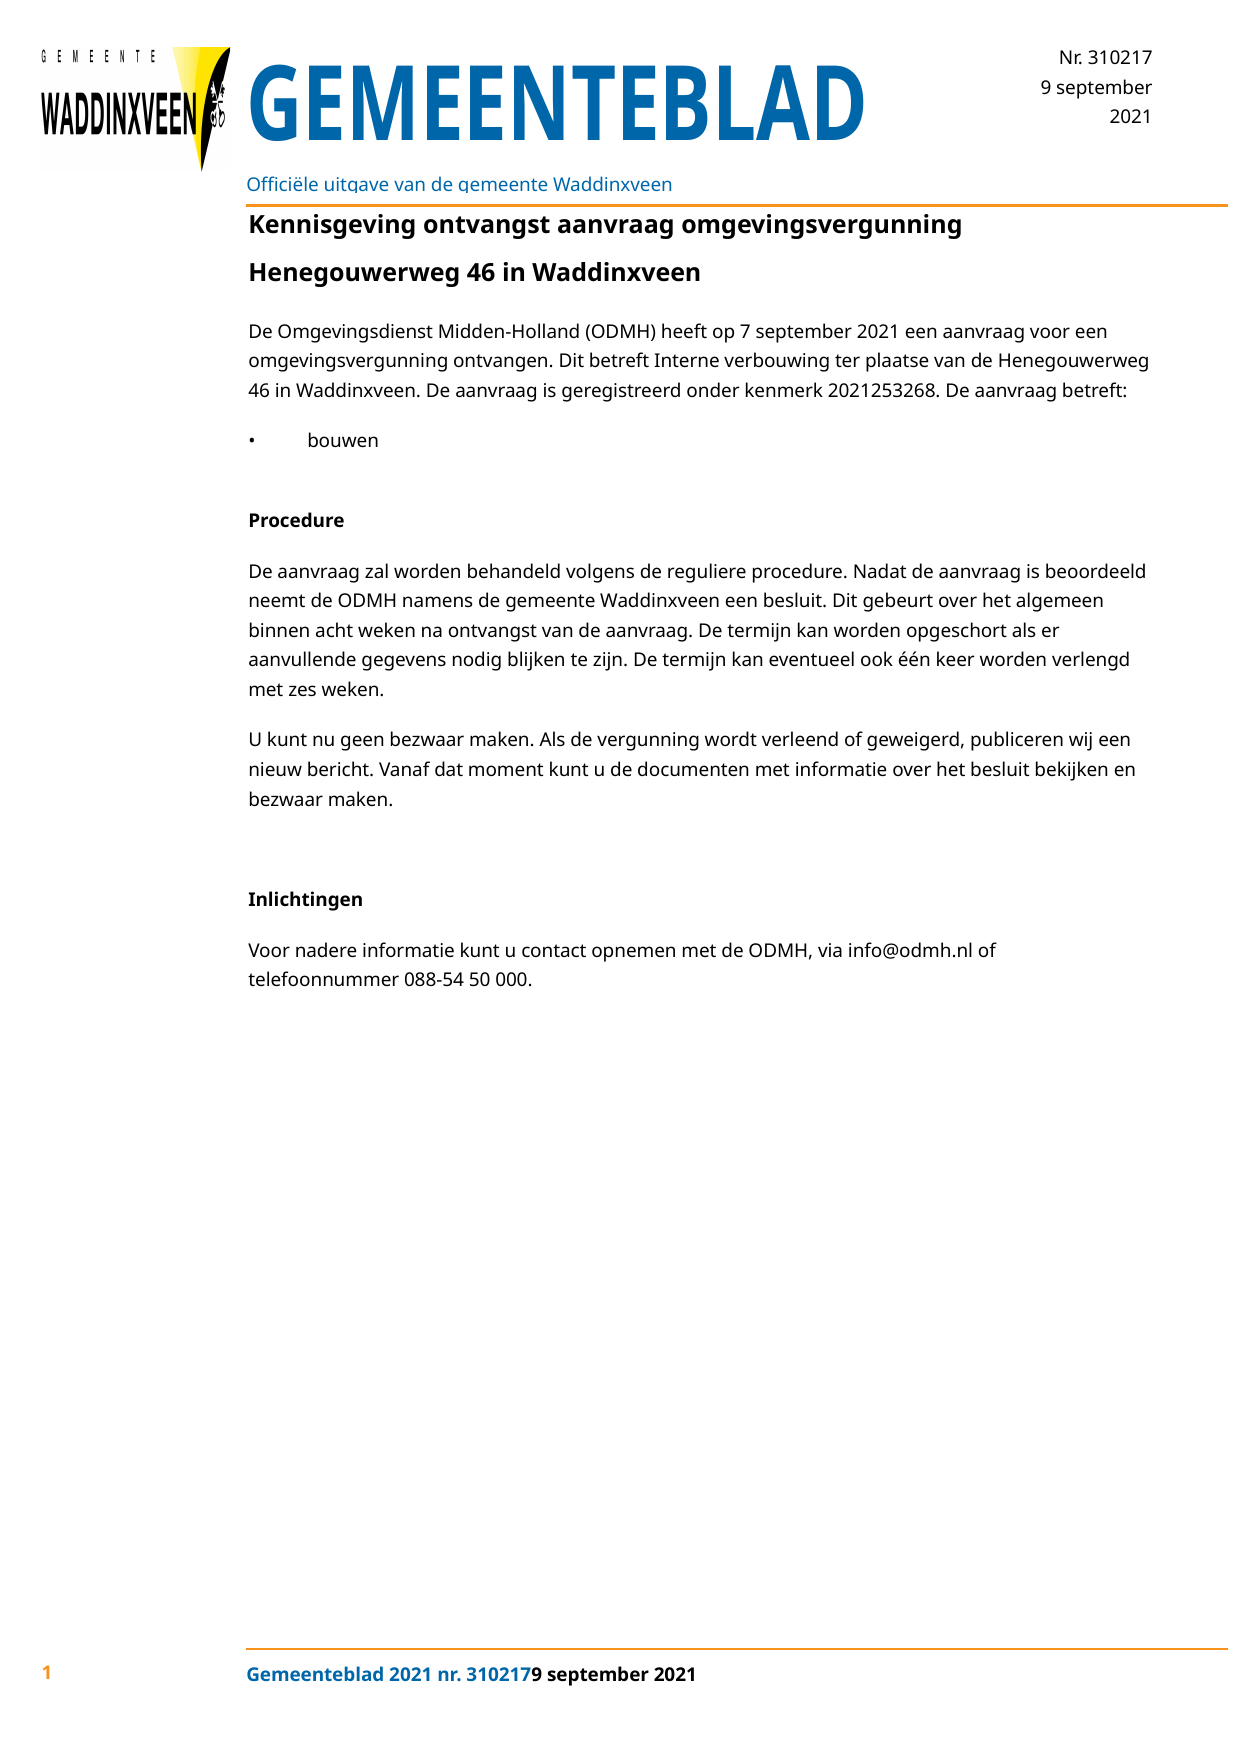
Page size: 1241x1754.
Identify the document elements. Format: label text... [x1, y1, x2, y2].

text Procedure [248, 507, 1152, 533]
text De aanvraag zal worden behandeld volgens de reguliere procedure. Nadat de aanvraag is beoordeeld neemt de ODMH namens de gemeente Waddinxveen een besluit. Dit gebeurt over het algemeen binnen acht weken na ontvangst van de aanvraag. De termijn kan worden opgeschort als er aanvullende gegevens nodig blijken te zijn. De termijn kan eventueel ook één keer worden verlengd met zes weken. [248, 558, 1152, 702]
text Voor nadere informatie kunt u contact opnemen met de ODMH, via info@odmh.nl of telefoonnummer 088-54 50 000. [248, 937, 1152, 992]
text U kunt nu geen bezwaar maken. Als de vergunning wordt verleend of geweigerd, publiceren wij een nieuw bericht. Vanaf dat moment kunt u de documenten met informatie over het besluit bekijken en bezwaar maken. [248, 727, 1152, 812]
picture [41, 47, 231, 172]
text Inlichtingen [248, 887, 1152, 912]
text De Omgevingsdienst Midden-Holland (ODMH) heeft op 7 september 2021 een aanvraag voor een omgevingsvergunning ontvangen. Dit betreft Interne verbouwing ter plaatse van de Henegouwerweg 46 in Waddinxveen. De aanvraag is geregistreerd onder kenmerk 2021253268. De aanvraag betreft: [248, 318, 1152, 403]
text Kennisgeving ontvangst aanvraag omgevingsvergunning Henegouwerweg 46 in Waddinxveen [248, 207, 1152, 288]
list bouwen [248, 427, 1152, 453]
